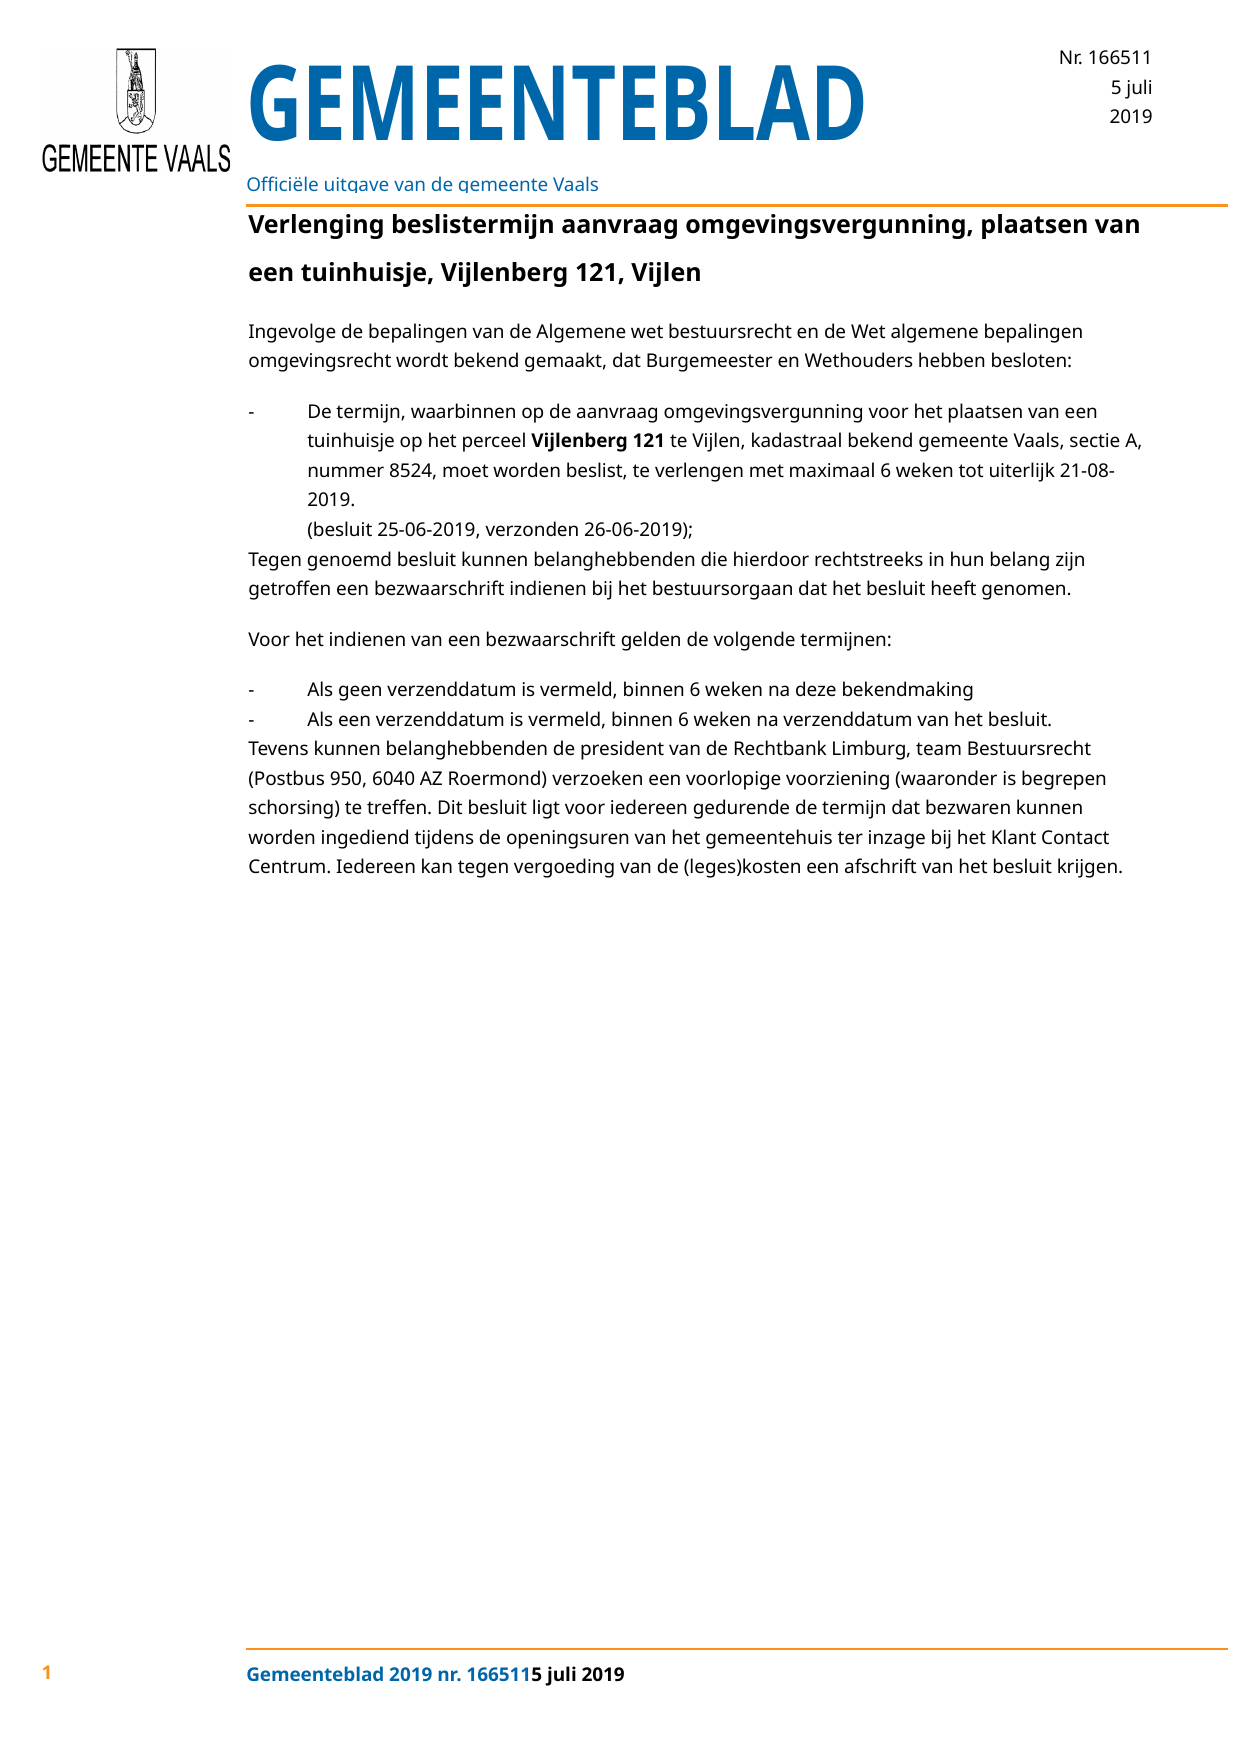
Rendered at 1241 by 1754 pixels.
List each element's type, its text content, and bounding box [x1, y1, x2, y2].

text Verlenging beslistermijn aanvraag omgevingsvergunning, plaatsen van een tuinhuisje, Vijlenberg 121, Vijlen [248, 207, 1152, 288]
list (besluit 25-06-2019, verzonden 26-06-2019); [248, 516, 1152, 542]
text Ingevolge de bepalingen van de Algemene wet bestuursrecht en de Wet algemene bepalingen omgevingsrecht wordt bekend gemaakt, dat Burgemeester en Wethouders hebben besloten: [248, 318, 1152, 373]
text Tevens kunnen belanghebbenden de president van de Rechtbank Limburg, team Bestuursrecht (Postbus 950, 6040 AZ Roermond) verzoeken een voorlopige voorziening (waaronder is begrepen schorsing) te treffen. Dit besluit ligt voor iedereen gedurende de termijn dat bezwaren kunnen worden ingediend tijdens de openingsuren van het gemeentehuis ter inzage bij het Klant Contact Centrum. Iedereen kan tegen vergoeding van de (leges)kosten een afschrift van het besluit krijgen. [248, 735, 1152, 879]
picture [41, 47, 231, 172]
text Tegen genoemd besluit kunnen belanghebbenden die hierdoor rechtstreeks in hun belang zijn getroffen een bezwaarschrift indienen bij het bestuursorgaan dat het besluit heeft genomen. [248, 546, 1152, 601]
text Voor het indienen van een bezwaarschrift gelden de volgende termijnen: [248, 626, 1152, 652]
list Als een verzenddatum is vermeld, binnen 6 weken na verzenddatum van het besluit. [248, 706, 1152, 732]
list Als geen verzenddatum is vermeld, binnen 6 weken na deze bekendmaking [248, 676, 1152, 702]
list De termijn, waarbinnen op de aanvraag omgevingsvergunning voor het plaatsen van een tuinhuisje op het perceel Vijlenberg 121 te Vijlen, kadastraal bekend gemeente Vaals, sectie A, nummer 8524, moet worden beslist, te verlengen met maximaal 6 weken tot uiterlijk 21-08-2019. [248, 398, 1152, 512]
